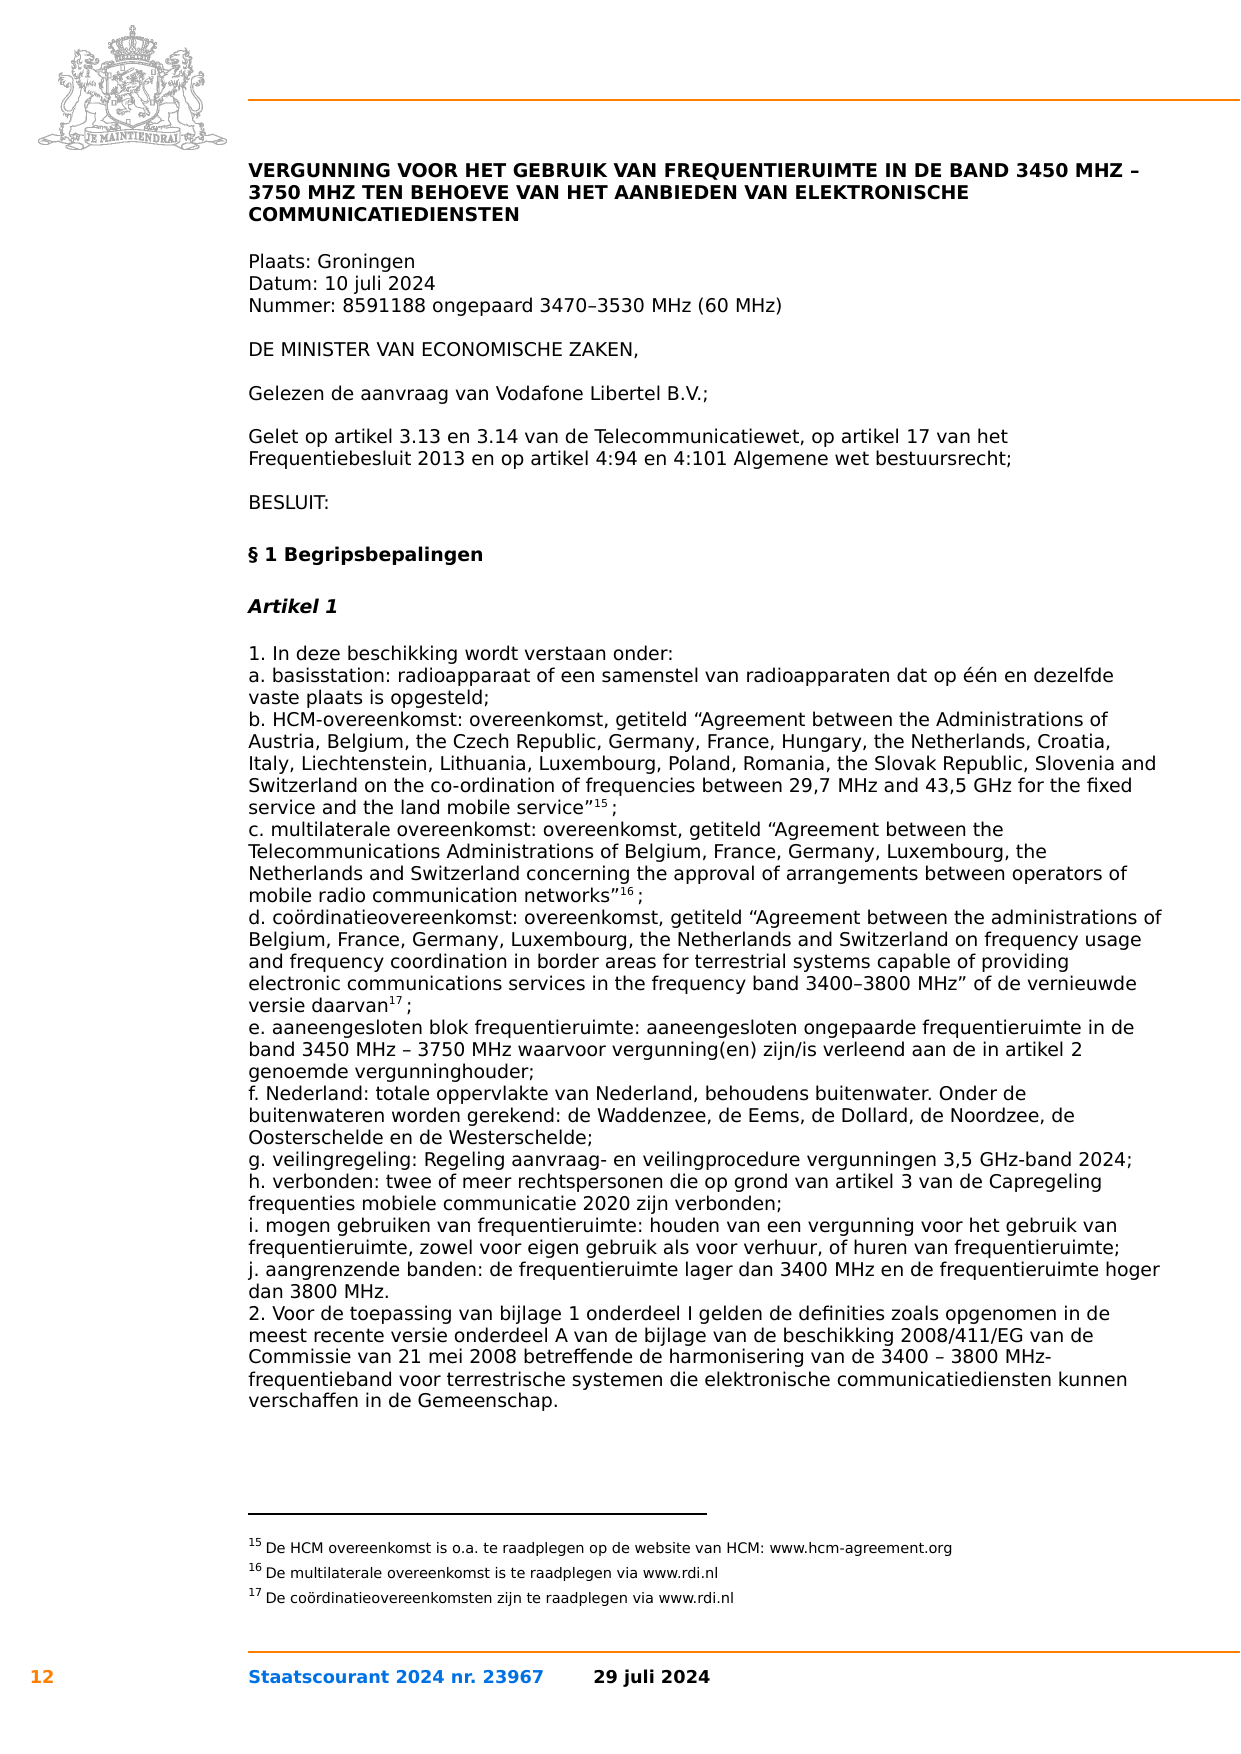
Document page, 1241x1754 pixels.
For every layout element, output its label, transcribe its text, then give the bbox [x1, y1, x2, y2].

text De coördinatieovereenkomsten zijn te raadplegen via www.rdi.nl [248, 1586, 1163, 1608]
text 1. In deze beschikking wordt verstaan onder: [248, 643, 1163, 665]
text d. coördinatieovereenkomst: overeenkomst, getiteld “Agreement between the administrations of Belgium, France, Germany, Luxembourg, the Netherlands and Switzerland on frequency usage and frequency coordination in border areas for terrestrial systems capable of providing electronic communications services in the frequency band 3400–3800 MHz” of de vernieuwde versie daarvan; [248, 907, 1163, 1017]
text Gelet op artikel 3.13 en 3.14 van de Telecommunicatiewet, op artikel 17 van het Frequentiebesluit 2013 en op artikel 4:94 en 4:101 Algemene wet bestuursrecht; [248, 426, 1163, 470]
picture [38, 25, 227, 150]
text De multilaterale overeenkomst is te raadplegen via www.rdi.nl [248, 1561, 1163, 1583]
text f. Nederland: totale oppervlakte van Nederland, behoudens buitenwater. Onder de buitenwateren worden gerekend: de Waddenzee, de Eems, de Dollard, de Noordzee, de Oosterschelde en de Westerschelde; [248, 1083, 1163, 1149]
text a. basisstation: radioapparaat of een samenstel van radioapparaten dat op één en dezelfde vaste plaats is opgesteld; [248, 665, 1163, 709]
text De HCM overeenkomst is o.a. te raadplegen op de website van HCM: www.hcm-agreement.org [248, 1536, 1163, 1558]
text h. verbonden: twee of meer rechtspersonen die op grond van artikel 3 van de Capregeling frequenties mobiele communicatie 2020 zijn verbonden; [248, 1171, 1163, 1214]
text g. veilingregeling: Regeling aanvraag- en veilingprocedure vergunningen 3,5 GHz-band 2024; [248, 1149, 1163, 1171]
text Plaats: Groningen [248, 251, 1163, 273]
subtitle Artikel 1 [248, 596, 1163, 618]
text b. HCM-overeenkomst: overeenkomst, getiteld “Agreement between the Administrations of Austria, Belgium, the Czech Republic, Germany, France, Hungary, the Netherlands, Croatia, Italy, Liechtenstein, Lithuania, Luxembourg, Poland, Romania, the Slovak Republic, Slovenia and Switzerland on the co-ordination of frequencies between 29,7 MHz and 43,5 GHz for the fixed service and the land mobile service”; [248, 709, 1163, 819]
text c. multilaterale overeenkomst: overeenkomst, getiteld “Agreement between the Telecommunications Administrations of Belgium, France, Germany, Luxembourg, the Netherlands and Switzerland concerning the approval of arrangements between operators of mobile radio communication networks”; [248, 819, 1163, 907]
text Datum: 10 juli 2024 [248, 273, 1163, 295]
text DE MINISTER VAN ECONOMISCHE ZAKEN, [248, 339, 1163, 361]
text Gelezen de aanvraag van Vodafone Libertel B.V.; [248, 382, 1163, 404]
subtitle VERGUNNING VOOR HET GEBRUIK VAN FREQUENTIERUIMTE IN DE BAND 3450 MHZ – 3750 MHZ TEN BEHOEVE VAN HET AANBIEDEN VAN ELEKTRONISCHE COMMUNICATIEDIENSTEN [248, 160, 1163, 226]
text e. aaneengesloten blok frequentieruimte: aaneengesloten ongepaarde frequentieruimte in de band 3450 MHz – 3750 MHz waarvoor vergunning(en) zijn/is verleend aan de in artikel 2 genoemde vergunninghouder; [248, 1017, 1163, 1083]
text BESLUIT: [248, 492, 1163, 514]
text i. mogen gebruiken van frequentieruimte: houden van een vergunning voor het gebruik van frequentieruimte, zowel voor eigen gebruik als voor verhuur, of huren van frequentieruimte; [248, 1214, 1163, 1258]
text 2. Voor de toepassing van bijlage 1 onderdeel I gelden de definities zoals opgenomen in de meest recente versie onderdeel A van de bijlage van de beschikking 2008/411/EG van de Commissie van 21 mei 2008 betreffende de harmonisering van de 3400 – 3800 MHz-frequentieband voor terrestrische systemen die elektronische communicatiediensten kunnen verschaffen in de Gemeenschap. [248, 1302, 1163, 1412]
text Nummer: 8591188 ongepaard 3470–3530 MHz (60 MHz) [248, 295, 1163, 317]
text j. aangrenzende banden: de frequentieruimte lager dan 3400 MHz en de frequentieruimte hoger dan 3800 MHz. [248, 1258, 1163, 1302]
subtitle § 1 Begripsbepalingen [248, 544, 1163, 566]
